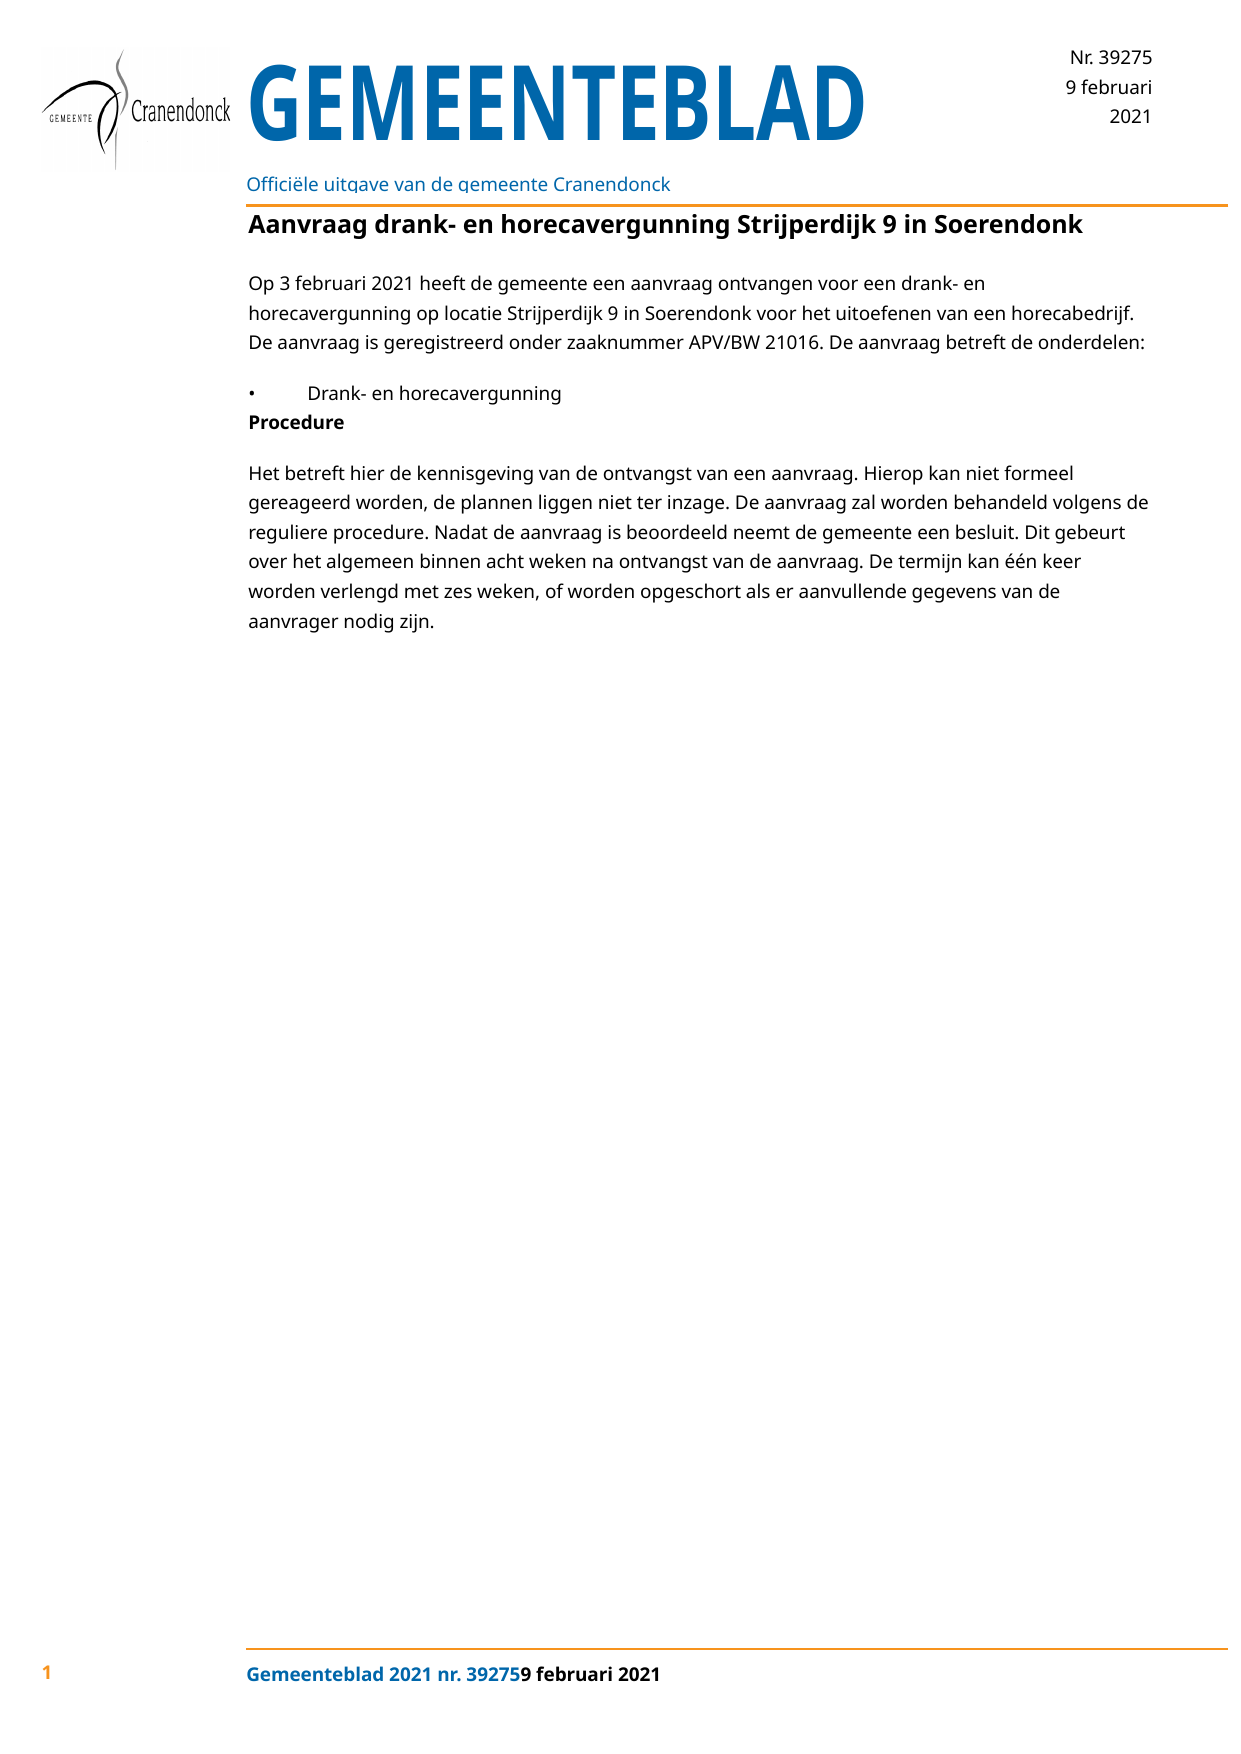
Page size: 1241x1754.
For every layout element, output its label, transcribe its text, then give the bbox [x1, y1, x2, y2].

text Aanvraag drank- en horecavergunning Strijperdijk 9 in Soerendonk [248, 207, 1152, 241]
text Procedure [248, 409, 1152, 435]
list Drank- en horecavergunning [248, 380, 1152, 406]
text Op 3 februari 2021 heeft de gemeente een aanvraag ontvangen voor een drank- en horecavergunning op locatie Strijperdijk 9 in Soerendonk voor het uitoefenen van een horecabedrijf. De aanvraag is geregistreerd onder zaaknummer APV/BW 21016. De aanvraag betreft de onderdelen: [248, 270, 1152, 355]
text Het betreft hier de kennisgeving van de ontvangst van een aanvraag. Hierop kan niet formeel gereageerd worden, de plannen liggen niet ter inzage. De aanvraag zal worden behandeld volgens de reguliere procedure. Nadat de aanvraag is beoordeeld neemt de gemeente een besluit. Dit gebeurt over het algemeen binnen acht weken na ontvangst van de aanvraag. De termijn kan één keer worden verlengd met zes weken, of worden opgeschort als er aanvullende gegevens van de aanvrager nodig zijn. [248, 460, 1152, 633]
picture [41, 47, 231, 172]
